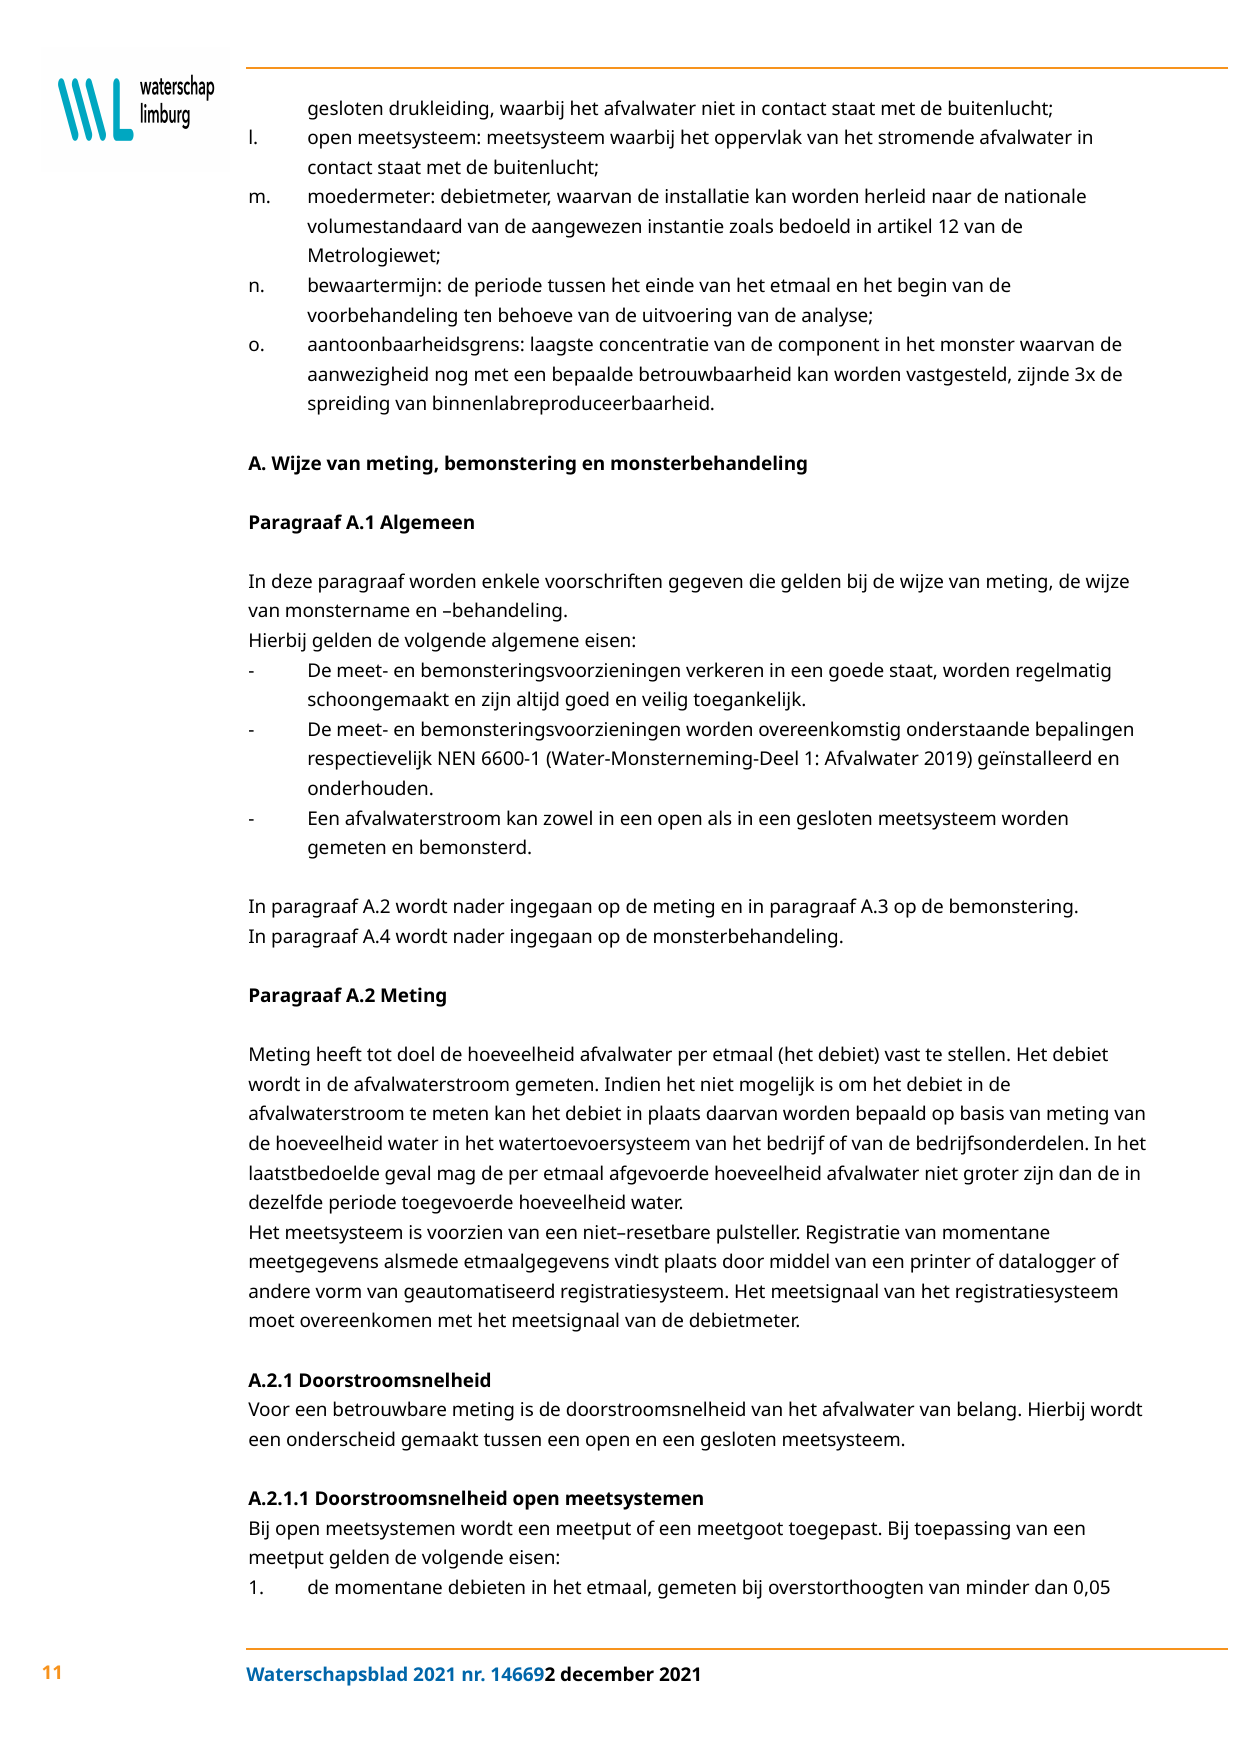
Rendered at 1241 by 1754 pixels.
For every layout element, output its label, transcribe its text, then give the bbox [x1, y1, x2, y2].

list open meetsysteem: meetsysteem waarbij het oppervlak van het stromende afvalwater in contact staat met de buitenlucht; [248, 124, 1152, 180]
text A.2.1.1 Doorstroomsnelheid open meetsystemen [248, 1485, 1152, 1511]
text Het meetsysteem is voorzien van een niet–resetbare pulsteller. Registratie van momentane meetgegevens alsmede etmaalgegevens vindt plaats door middel van een printer of datalogger of andere vorm van geautomatiseerd registratiesysteem. Het meetsignaal van het registratiesysteem moet overeenkomen met het meetsignaal van de debietmeter. [248, 1219, 1152, 1333]
text Hierbij gelden de volgende algemene eisen: [248, 627, 1152, 653]
text Bij open meetsystemen wordt een meetput of een meetgoot toegepast. Bij toepassing van een meetput gelden de volgende eisen: [248, 1515, 1152, 1570]
list bewaartermijn: de periode tussen het einde van het etmaal en het begin van de voorbehandeling ten behoeve van de uitvoering van de analyse; [248, 272, 1152, 328]
text Voor een betrouwbare meting is de doorstroomsnelheid van het afvalwater van belang. Hierbij wordt een onderscheid gemaakt tussen een open en een gesloten meetsysteem. [248, 1396, 1152, 1452]
text Paragraaf A.1 Algemeen [248, 509, 1152, 535]
text Meting heeft tot doel de hoeveelheid afvalwater per etmaal (het debiet) vast te stellen. Het debiet wordt in de afvalwaterstroom gemeten. Indien het niet mogelijk is om het debiet in de afvalwaterstroom te meten kan het debiet in plaats daarvan worden bepaald op basis van meting van de hoeveelheid water in het watertoevoersysteem van het bedrijf of van de bedrijfsonderdelen. In het laatstbedoelde geval mag de per etmaal afgevoerde hoeveelheid afvalwater niet groter zijn dan de in dezelfde periode toegevoerde hoeveelheid water. [248, 1041, 1152, 1215]
text In paragraaf A.4 wordt nader ingegaan op de monsterbehandeling. [248, 923, 1152, 949]
list moedermeter: debietmeter, waarvan de installatie kan worden herleid naar de nationale volumestandaard van de aangewezen instantie zoals bedoeld in artikel 12 van de Metrologiewet; [248, 183, 1152, 268]
list de momentane debieten in het etmaal, gemeten bij overstorthoogten van minder dan 0,05 [248, 1574, 1152, 1600]
list De meet- en bemonsteringsvoorzieningen worden overeenkomstig onderstaande bepalingen respectievelijk NEN 6600-1 (Water-Monsterneming-Deel 1: Afvalwater 2019) geïnstalleerd en onderhouden. [248, 716, 1152, 801]
list aantoonbaarheidsgrens: laagste concentratie van de component in het monster waarvan de aanwezigheid nog met een bepaalde betrouwbaarheid kan worden vastgesteld, zijnde 3x de spreiding van binnenlabreproduceerbaarheid. [248, 331, 1152, 416]
text In paragraaf A.2 wordt nader ingegaan op de meting en in paragraaf A.3 op de bemonstering. [248, 893, 1152, 919]
text A. Wijze van meting, bemonstering en monsterbehandeling [248, 450, 1152, 476]
text In deze paragraaf worden enkele voorschriften gegeven die gelden bij de wijze van meting, de wijze van monstername en –behandeling. [248, 568, 1152, 623]
text Paragraaf A.2 Meting [248, 982, 1152, 1008]
list gesloten drukleiding, waarbij het afvalwater niet in contact staat met de buitenlucht; [248, 95, 1152, 121]
list Een afvalwaterstroom kan zowel in een open als in een gesloten meetsysteem worden gemeten en bemonsterd. [248, 805, 1152, 860]
text A.2.1 Doorstroomsnelheid [248, 1367, 1152, 1393]
picture [41, 47, 231, 172]
list De meet- en bemonsteringsvoorzieningen verkeren in een goede staat, worden regelmatig schoongemaakt en zijn altijd goed en veilig toegankelijk. [248, 657, 1152, 712]
